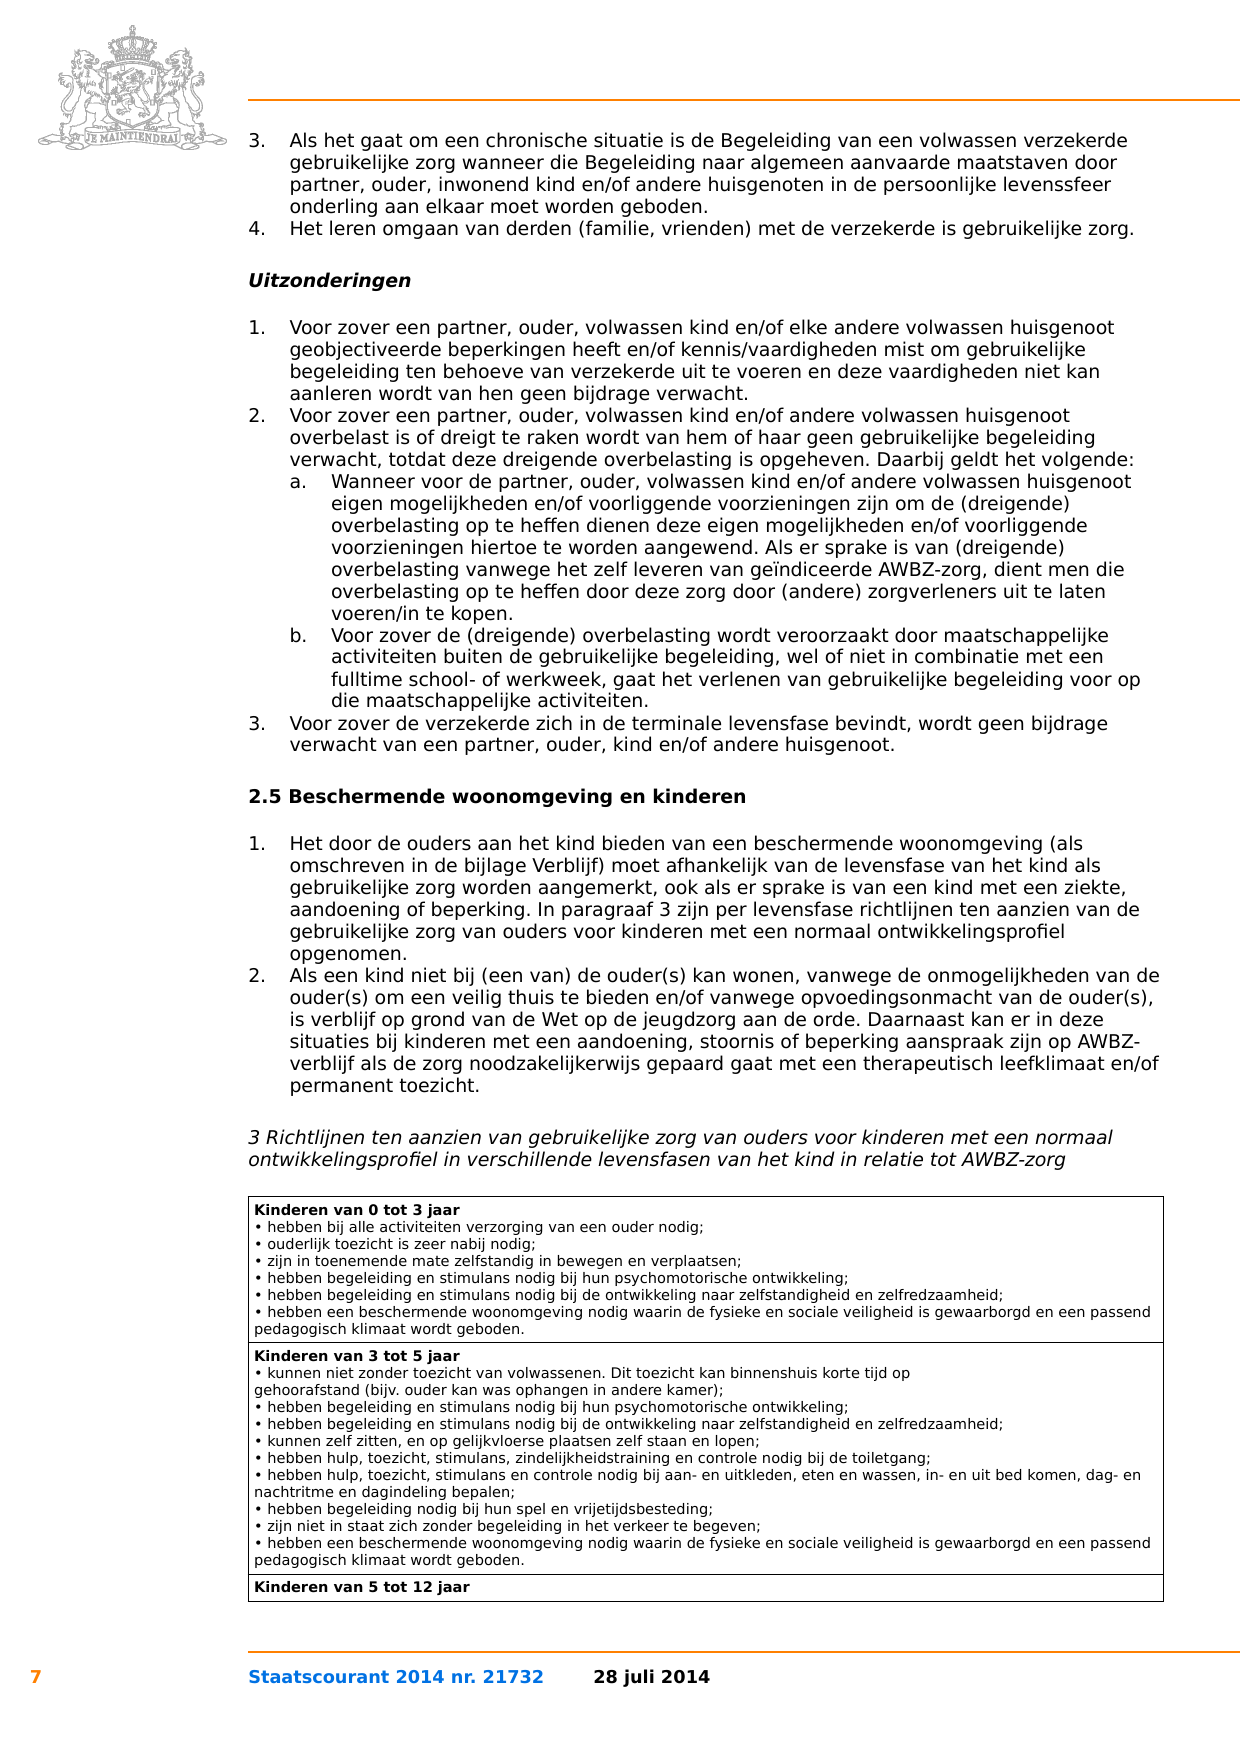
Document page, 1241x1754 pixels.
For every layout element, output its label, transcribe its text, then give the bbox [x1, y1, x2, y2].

table_header Kinderen van 0 tot 3 jaar • hebben bij alle activiteiten verzorging van een ouder nodig; • ouderlijk toezicht is zeer nabij nodig; • zijn in toenemende mate zelfstandig in bewegen en verplaatsen; • hebben begeleiding en stimulans nodig bij hun psychomotorische ontwikkeling; • hebben begeleiding en stimulans nodig bij de ontwikkeling naar zelfstandigheid en zelfredzaamheid; • hebben een beschermende woonomgeving nodig waarin de fysieke en sociale veiligheid is gewaarborgd en een passend pedagogisch klimaat wordt geboden. [249, 1197, 1163, 1342]
text 2. Voor zover een partner, ouder, volwassen kind en/of andere volwassen huisgenoot overbelast is of dreigt te raken wordt van hem of haar geen gebruikelijke begeleiding verwacht, totdat deze dreigende overbelasting is opgeheven. Daarbij geldt het volgende: [248, 405, 1163, 471]
text 3. Voor zover de verzekerde zich in de terminale levensfase bevindt, wordt geen bijdrage verwacht van een partner, ouder, kind en/of andere huisgenoot. [248, 712, 1163, 756]
text b. Voor zover de (dreigende) overbelasting wordt veroorzaakt door maatschappelijke activiteiten buiten de gebruikelijke begeleiding, wel of niet in combinatie met een fulltime school- of werkweek, gaat het verlenen van gebruikelijke begeleiding voor op die maatschappelijke activiteiten. [289, 624, 1163, 712]
text a. Wanneer voor de partner, ouder, volwassen kind en/of andere volwassen huisgenoot eigen mogelijkheden en/of voorliggende voorzieningen zijn om de (dreigende) overbelasting op te heffen dienen deze eigen mogelijkheden en/of voorliggende voorzieningen hiertoe te worden aangewend. Als er sprake is van (dreigende) overbelasting vanwege het zelf leveren van geïndiceerde AWBZ-zorg, dient men die overbelasting op te heffen door deze zorg door (andere) zorgverleners uit te laten voeren/in te kopen. [289, 471, 1163, 624]
text 3. Als het gaat om een chronische situatie is de Begeleiding van een volwassen verzekerde gebruikelijke zorg wanneer die Begeleiding naar algemeen aanvaarde maatstaven door partner, ouder, inwonend kind en/of andere huisgenoten in de persoonlijke levenssfeer onderling aan elkaar moet worden geboden. [248, 130, 1163, 218]
text 4. Het leren omgaan van derden (familie, vrienden) met de verzekerde is gebruikelijke zorg. [248, 218, 1163, 240]
table_cell Kinderen van 3 tot 5 jaar • kunnen niet zonder toezicht van volwassenen. Dit toezicht kan binnenshuis korte tijd op gehoorafstand (bijv. ouder kan was ophangen in andere kamer); • hebben begeleiding en stimulans nodig bij hun psychomotorische ontwikkeling; • hebben begeleiding en stimulans nodig bij de ontwikkeling naar zelfstandigheid en zelfredzaamheid; • kunnen zelf zitten, en op gelijkvloerse plaatsen zelf staan en lopen; • hebben hulp, toezicht, stimulans, zindelijkheidstraining en controle nodig bij de toiletgang; • hebben hulp, toezicht, stimulans en controle nodig bij aan- en uitkleden, eten en wassen, in- en uit bed komen, dag- en nachtritme en dagindeling bepalen; • hebben begeleiding nodig bij hun spel en vrijetijdsbesteding; • zijn niet in staat zich zonder begeleiding in het verkeer te begeven; • hebben een beschermende woonomgeving nodig waarin de fysieke en sociale veiligheid is gewaarborgd en een passend pedagogisch klimaat wordt geboden. [249, 1343, 1163, 1573]
subtitle 3 Richtlijnen ten aanzien van gebruikelijke zorg van ouders voor kinderen met een normaal ontwikkelingsprofiel in verschillende levensfasen van het kind in relatie tot AWBZ-zorg [248, 1127, 1163, 1171]
text 1. Voor zover een partner, ouder, volwassen kind en/of elke andere volwassen huisgenoot geobjectiveerde beperkingen heeft en/of kennis/vaardigheden mist om gebruikelijke begeleiding ten behoeve van verzekerde uit te voeren en deze vaardigheden niet kan aanleren wordt van hen geen bijdrage verwacht. [248, 317, 1163, 405]
subtitle Uitzonderingen [248, 270, 1163, 292]
text 2. Als een kind niet bij (een van) de ouder(s) kan wonen, vanwege de onmogelijkheden van de ouder(s) om een veilig thuis te bieden en/of vanwege opvoedingsonmacht van de ouder(s), is verblijf op grond van de Wet op de jeugdzorg aan de orde. Daarnaast kan er in deze situaties bij kinderen met een aandoening, stoornis of beperking aanspraak zijn op AWBZ-verblijf als de zorg noodzakelijkerwijs gepaard gaat met een therapeutisch leefklimaat en/of permanent toezicht. [248, 965, 1163, 1097]
subtitle 2.5 Beschermende woonomgeving en kinderen [248, 786, 1163, 808]
text 1. Het door de ouders aan het kind bieden van een beschermende woonomgeving (als omschreven in de bijlage Verblijf) moet afhankelijk van de levensfase van het kind als gebruikelijke zorg worden aangemerkt, ook als er sprake is van een kind met een ziekte, aandoening of beperking. In paragraaf 3 zijn per levensfase richtlijnen ten aanzien van de gebruikelijke zorg van ouders voor kinderen met een normaal ontwikkelingsprofiel opgenomen. [248, 833, 1163, 965]
table_cell Kinderen van 5 tot 12 jaar [249, 1575, 1163, 1601]
picture [38, 25, 227, 150]
